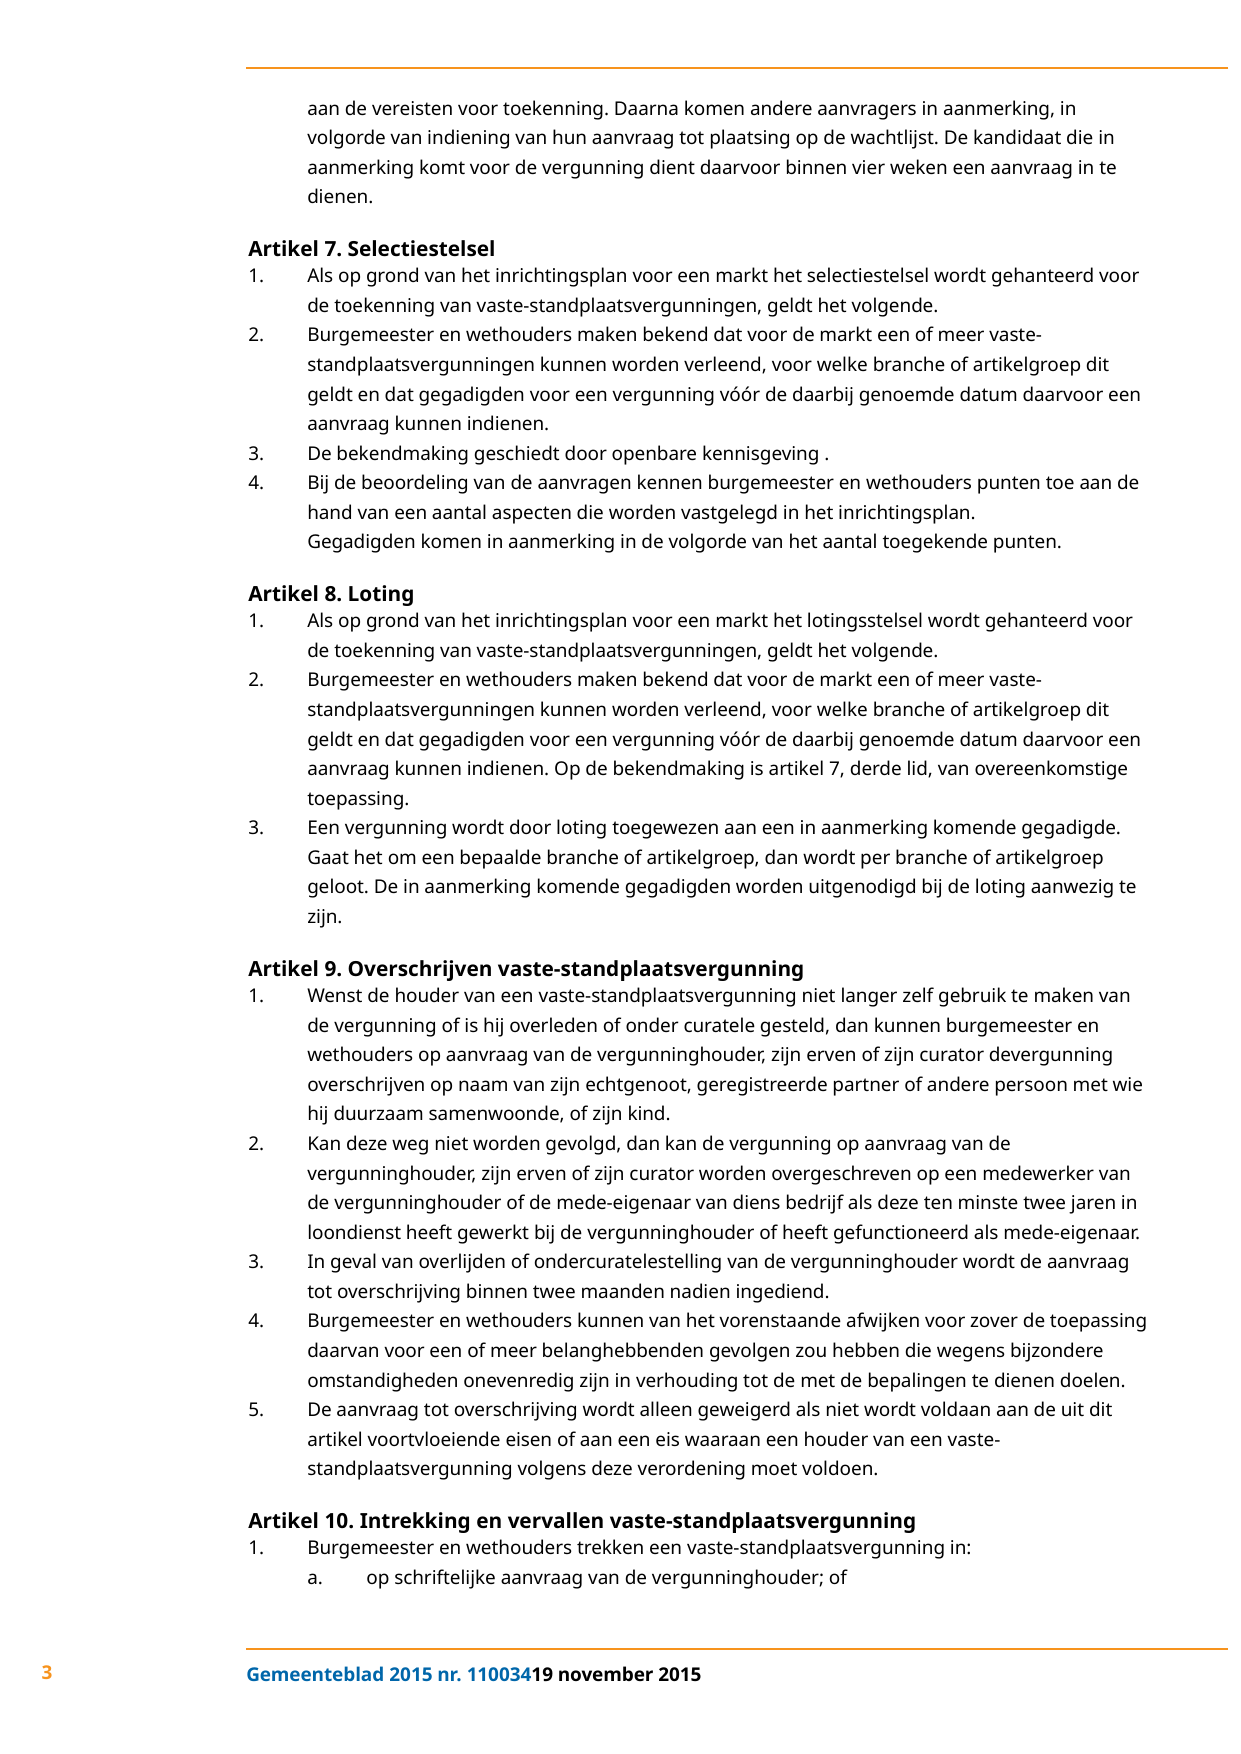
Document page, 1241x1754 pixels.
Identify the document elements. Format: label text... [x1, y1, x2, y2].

list Kan deze weg niet worden gevolgd, dan kan de vergunning op aanvraag van de vergunninghouder, zijn erven of zijn curator worden overgeschreven op een medewerker van de vergunninghouder of de mede-eigenaar van diens bedrijf als deze ten minste twee jaren in loondienst heeft gewerkt bij de vergunninghouder of heeft gefunctioneerd als mede-eigenaar. [248, 1130, 1152, 1244]
list Burgemeester en wethouders trekken een vaste-standplaatsvergunning in: [248, 1534, 1152, 1560]
list Wenst de houder van een vaste-standplaatsvergunning niet langer zelf gebruik te maken van de vergunning of is hij overleden of onder curatele gesteld, dan kunnen burgemeester en wethouders op aanvraag van de vergunninghouder, zijn erven of zijn curator devergunning overschrijven op naam van zijn echtgenoot, geregistreerde partner of andere persoon met wie hij duurzaam samenwoonde, of zijn kind. [248, 982, 1152, 1126]
text Artikel 8. Loting [248, 579, 1152, 607]
list Gegadigden komen in aanmerking in de volgorde van het aantal toegekende punten. [248, 529, 1152, 554]
list De aanvraag tot overschrijving wordt alleen geweigerd als niet wordt voldaan aan de uit dit artikel voortvloeiende eisen of aan een eis waaraan een houder van een vaste-standplaatsvergunning volgens deze verordening moet voldoen. [248, 1396, 1152, 1481]
list Burgemeester en wethouders maken bekend dat voor de markt een of meer vaste-standplaatsvergunningen kunnen worden verleend, voor welke branche of artikelgroep dit geldt en dat gegadigden voor een vergunning vóór de daarbij genoemde datum daarvoor een aanvraag kunnen indienen. Op de bekendmaking is artikel 7, derde lid, van overeenkomstige toepassing. [248, 667, 1152, 811]
text Artikel 10. Intrekking en vervallen vaste-standplaatsvergunning [248, 1506, 1152, 1534]
list Burgemeester en wethouders kunnen van het vorenstaande afwijken voor zover de toepassing daarvan voor een of meer belanghebbenden gevolgen zou hebben die wegens bijzondere omstandigheden onevenredig zijn in verhouding tot de met de bepalingen te dienen doelen. [248, 1308, 1152, 1392]
list Bij de beoordeling van de aanvragen kennen burgemeester en wethouders punten toe aan de hand van een aantal aspecten die worden vastgelegd in het inrichtingsplan. [248, 469, 1152, 525]
list Als op grond van het inrichtingsplan voor een markt het lotingsstelsel wordt gehanteerd voor de toekenning van vaste-standplaatsvergunningen, geldt het volgende. [248, 607, 1152, 663]
list Burgemeester en wethouders maken bekend dat voor de markt een of meer vaste-standplaatsvergunningen kunnen worden verleend, voor welke branche of artikelgroep dit geldt en dat gegadigden voor een vergunning vóór de daarbij genoemde datum daarvoor een aanvraag kunnen indienen. [248, 322, 1152, 436]
list Als op grond van het inrichtingsplan voor een markt het selectiestelsel wordt gehanteerd voor de toekenning van vaste-standplaatsvergunningen, geldt het volgende. [248, 262, 1152, 318]
text Artikel 7. Selectiestelsel [248, 234, 1152, 262]
list Een vergunning wordt door loting toegewezen aan een in aanmerking komende gegadigde. Gaat het om een bepaalde branche of artikelgroep, dan wordt per branche of artikelgroep geloot. De in aanmerking komende gegadigden worden uitgenodigd bij de loting aanwezig te zijn. [248, 814, 1152, 929]
list De bekendmaking geschiedt door openbare kennisgeving . [248, 440, 1152, 466]
list In geval van overlijden of ondercuratelestelling van de vergunninghouder wordt de aanvraag tot overschrijving binnen twee maanden nadien ingediend. [248, 1248, 1152, 1304]
list aan de vereisten voor toekenning. Daarna komen andere aanvragers in aanmerking, in volgorde van indiening van hun aanvraag tot plaatsing op de wachtlijst. De kandidaat die in aanmerking komt voor de vergunning dient daarvoor binnen vier weken een aanvraag in te dienen. [248, 95, 1152, 209]
list op schriftelijke aanvraag van de vergunninghouder; of [307, 1564, 1152, 1590]
text Artikel 9. Overschrijven vaste-standplaatsvergunning [248, 954, 1152, 982]
picture [41, 47, 231, 172]
